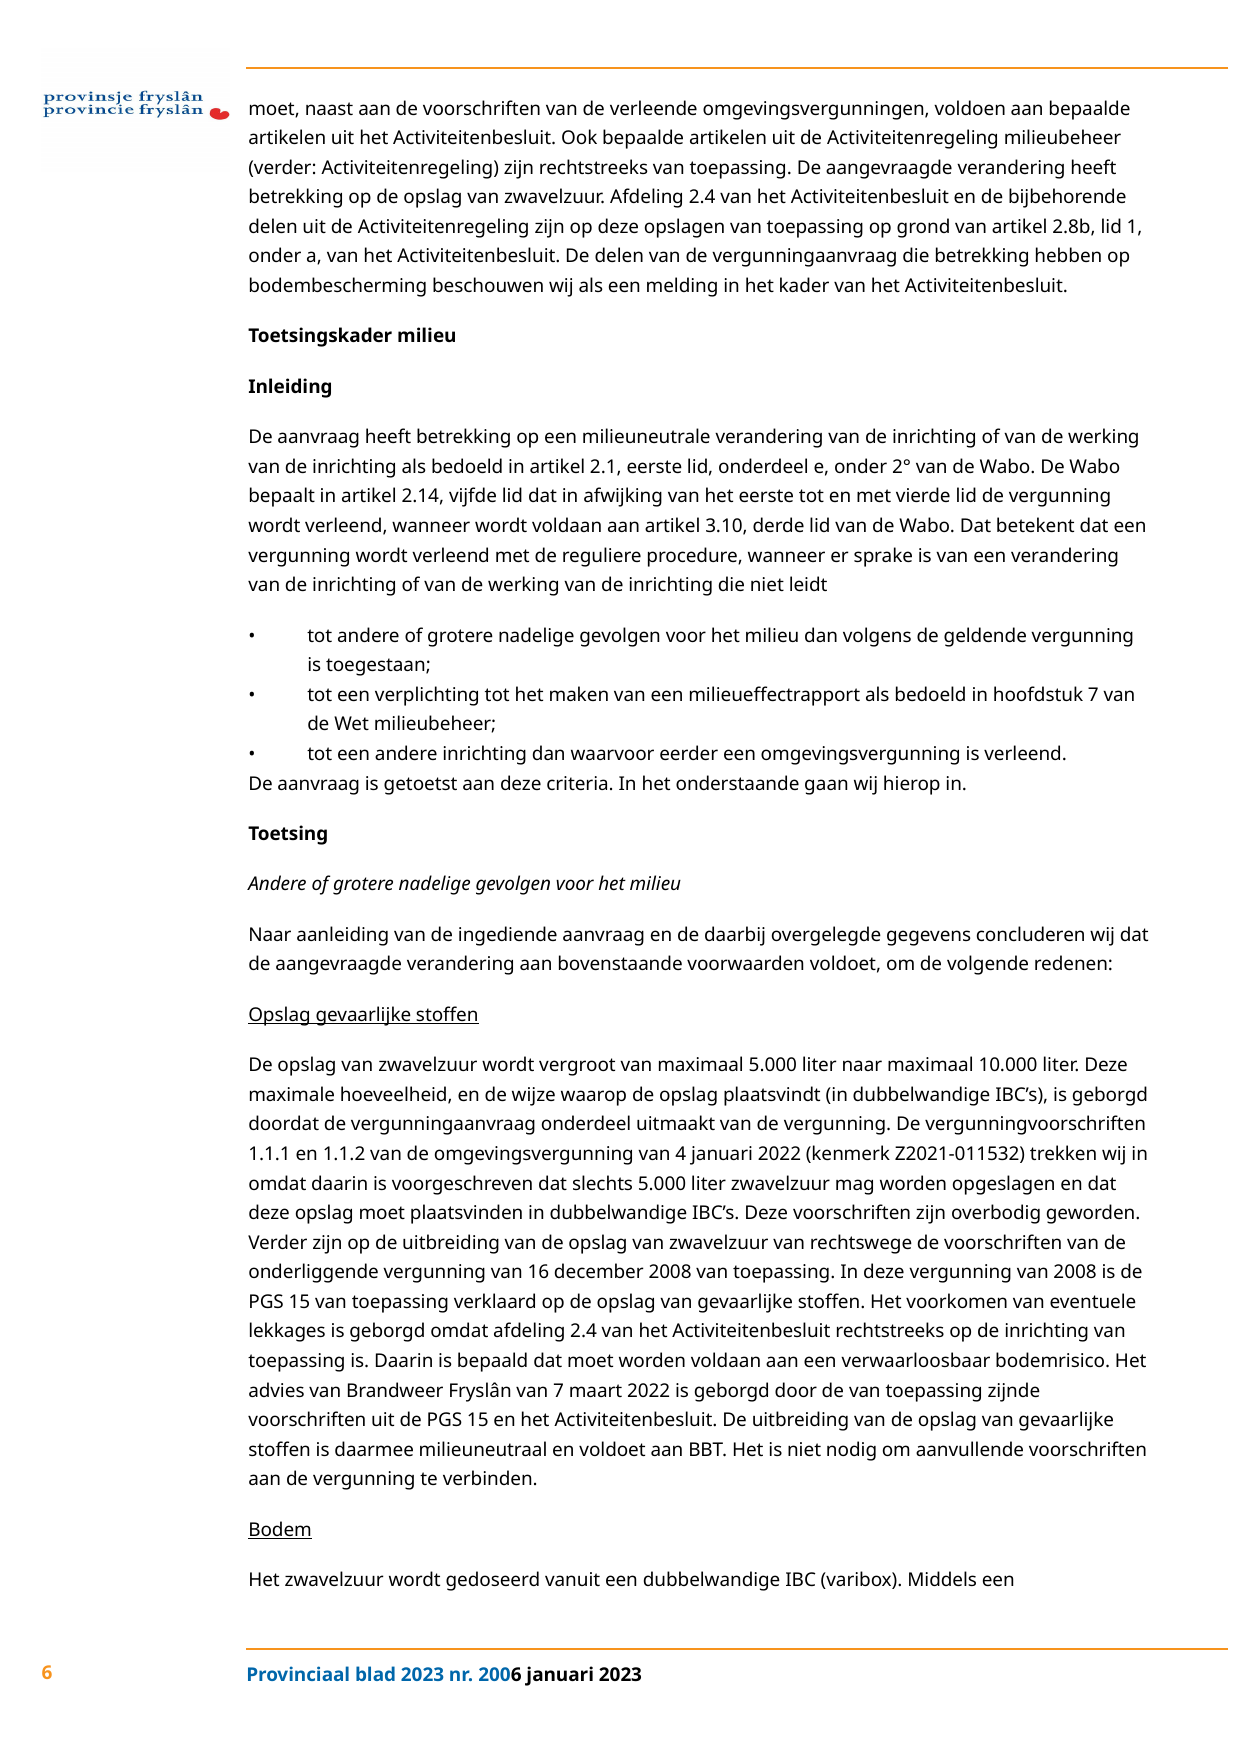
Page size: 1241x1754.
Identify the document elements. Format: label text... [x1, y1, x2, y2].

text Toetsing [248, 820, 1152, 846]
text Inleiding [248, 373, 1152, 399]
text Andere of grotere nadelige gevolgen voor het milieu [248, 871, 1152, 896]
text moet, naast aan de voorschriften van de verleende omgevingsvergunningen, voldoen aan bepaalde artikelen uit het Activiteitenbesluit. Ook bepaalde artikelen uit de Activiteitenregeling milieubeheer (verder: Activiteitenregeling) zijn rechtstreeks van toepassing. De aangevraagde verandering heeft betrekking op de opslag van zwavelzuur. Afdeling 2.4 van het Activiteitenbesluit en de bijbehorende delen uit de Activiteitenregeling zijn op deze opslagen van toepassing op grond van artikel 2.8b, lid 1, onder a, van het Activiteitenbesluit. De delen van de vergunningaanvraag die betrekking hebben op bodembescherming beschouwen wij als een melding in het kader van het Activiteitenbesluit. [248, 95, 1152, 298]
text Het zwavelzuur wordt gedoseerd vanuit een dubbelwandige IBC (varibox). Middels een [248, 1566, 1152, 1592]
list tot andere of grotere nadelige gevolgen voor het milieu dan volgens de geldende vergunning is toegestaan; [248, 622, 1152, 677]
text De aanvraag heeft betrekking op een milieuneutrale verandering van de inrichting of van de werking van de inrichting als bedoeld in artikel 2.1, eerste lid, onderdeel e, onder 2° van de Wabo. De Wabo bepaalt in artikel 2.14, vijfde lid dat in afwijking van het eerste tot en met vierde lid de vergunning wordt verleend, wanneer wordt voldaan aan artikel 3.10, derde lid van de Wabo. Dat betekent dat een vergunning wordt verleend met de reguliere procedure, wanneer er sprake is van een verandering van de inrichting of van de werking van de inrichting die niet leidt [248, 423, 1152, 597]
text Toetsingskader milieu [248, 323, 1152, 348]
picture [41, 47, 231, 172]
text Naar aanleiding van de ingediende aanvraag en de daarbij overgelegde gegevens concluderen wij dat de aangevraagde verandering aan bovenstaande voorwaarden voldoet, om de volgende redenen: [248, 921, 1152, 976]
text De aanvraag is getoetst aan deze criteria. In het onderstaande gaan wij hierop in. [248, 770, 1152, 796]
text Opslag gevaarlijke stoffen [248, 1001, 1152, 1027]
text De opslag van zwavelzuur wordt vergroot van maximaal 5.000 liter naar maximaal 10.000 liter. Deze maximale hoeveelheid, en de wijze waarop de opslag plaatsvindt (in dubbelwandige IBC’s), is geborgd doordat de vergunningaanvraag onderdeel uitmaakt van de vergunning. De vergunningvoorschriften 1.1.1 en 1.1.2 van de omgevingsvergunning van 4 januari 2022 (kenmerk Z2021-011532) trekken wij in omdat daarin is voorgeschreven dat slechts 5.000 liter zwavelzuur mag worden opgeslagen en dat deze opslag moet plaatsvinden in dubbelwandige IBC’s. Deze voorschriften zijn overbodig geworden. Verder zijn op de uitbreiding van de opslag van zwavelzuur van rechtswege de voorschriften van de onderliggende vergunning van 16 december 2008 van toepassing. In deze vergunning van 2008 is de PGS 15 van toepassing verklaard op de opslag van gevaarlijke stoffen. Het voorkomen van eventuele lekkages is geborgd omdat afdeling 2.4 van het Activiteitenbesluit rechtstreeks op de inrichting van toepassing is. Daarin is bepaald dat moet worden voldaan aan een verwaarloosbaar bodemrisico. Het advies van Brandweer Fryslân van 7 maart 2022 is geborgd door de van toepassing zijnde voorschriften uit de PGS 15 en het Activiteitenbesluit. De uitbreiding van de opslag van gevaarlijke stoffen is daarmee milieuneutraal en voldoet aan BBT. Het is niet nodig om aanvullende voorschriften aan de vergunning te verbinden. [248, 1051, 1152, 1491]
list tot een verplichting tot het maken van een milieueffectrapport als bedoeld in hoofdstuk 7 van de Wet milieubeheer; [248, 681, 1152, 736]
list tot een andere inrichting dan waarvoor eerder een omgevingsvergunning is verleend. [248, 740, 1152, 766]
text Bodem [248, 1516, 1152, 1542]
